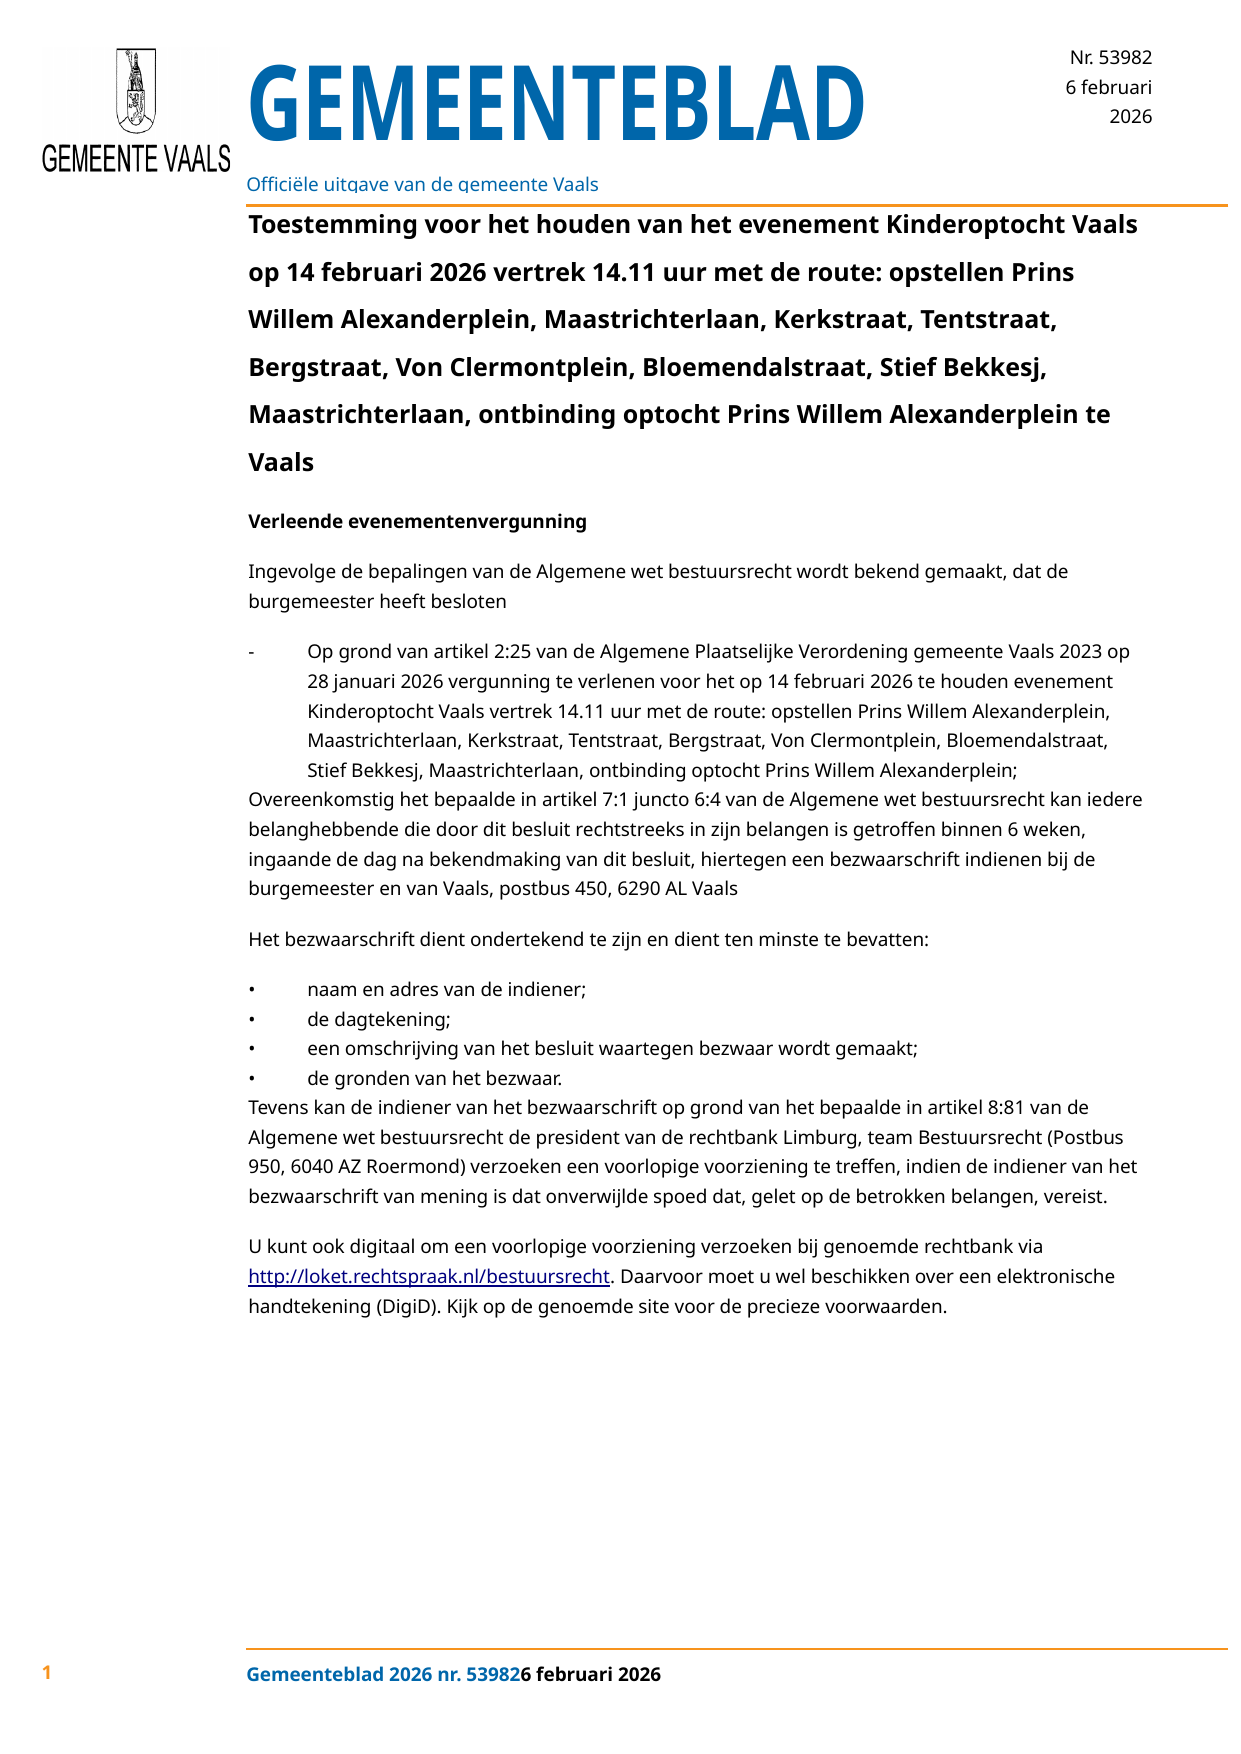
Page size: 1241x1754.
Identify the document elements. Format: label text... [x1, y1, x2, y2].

list Op grond van artikel 2:25 van de Algemene Plaatselijke Verordening gemeente Vaals 2023 op 28 januari 2026 vergunning te verlenen voor het op 14 februari 2026 te houden evenement Kinderoptocht Vaals vertrek 14.11 uur met de route: opstellen Prins Willem Alexanderplein, Maastrichterlaan, Kerkstraat, Tentstraat, Bergstraat, Von Clermontplein, Bloemendalstraat, Stief Bekkesj, Maastrichterlaan, ontbinding optocht Prins Willem Alexanderplein; [248, 639, 1152, 783]
text Ingevolge de bepalingen van de Algemene wet bestuursrecht wordt bekend gemaakt, dat de burgemeester heeft besloten [248, 559, 1152, 614]
text Tevens kan de indiener van het bezwaarschrift op grond van het bepaalde in artikel 8:81 van de Algemene wet bestuursrecht de president van de rechtbank Limburg, team Bestuursrecht (Postbus 950, 6040 AZ Roermond) verzoeken een voorlopige voorziening te treffen, indien de indiener van het bezwaarschrift van mening is dat onverwijlde spoed dat, gelet op de betrokken belangen, vereist. [248, 1094, 1152, 1209]
text Overeenkomstig het bepaalde in artikel 7:1 juncto 6:4 van de Algemene wet bestuursrecht kan iedere belanghebbende die door dit besluit rechtstreeks in zijn belangen is getroffen binnen 6 weken, ingaande de dag na bekendmaking van dit besluit, hiertegen een bezwaarschrift indienen bij de burgemeester en van Vaals, postbus 450, 6290 AL Vaals [248, 787, 1152, 901]
text Toestemming voor het houden van het evenement Kinderoptocht Vaals op 14 februari 2026 vertrek 14.11 uur met de route: opstellen Prins Willem Alexanderplein, Maastrichterlaan, Kerkstraat, Tentstraat, Bergstraat, Von Clermontplein, Bloemendalstraat, Stief Bekkesj, Maastrichterlaan, ontbinding optocht Prins Willem Alexanderplein te Vaals [248, 207, 1152, 479]
list naam en adres van de indiener; [248, 976, 1152, 1002]
picture [41, 47, 231, 172]
text U kunt ook digitaal om een voorlopige voorziening verzoeken bij genoemde rechtbank via http://loket.rechtspraak.nl/bestuursrecht. Daarvoor moet u wel beschikken over een elektronische handtekening (DigiD). Kijk op de genoemde site voor de precieze voorwaarden. [248, 1234, 1152, 1319]
list de dagtekening; [248, 1006, 1152, 1032]
list een omschrijving van het besluit waartegen bezwaar wordt gemaakt; [248, 1035, 1152, 1061]
text Het bezwaarschrift dient ondertekend te zijn en dient ten minste te bevatten: [248, 926, 1152, 952]
text Verleende evenementenvergunning [248, 508, 1152, 534]
list de gronden van het bezwaar. [248, 1065, 1152, 1091]
